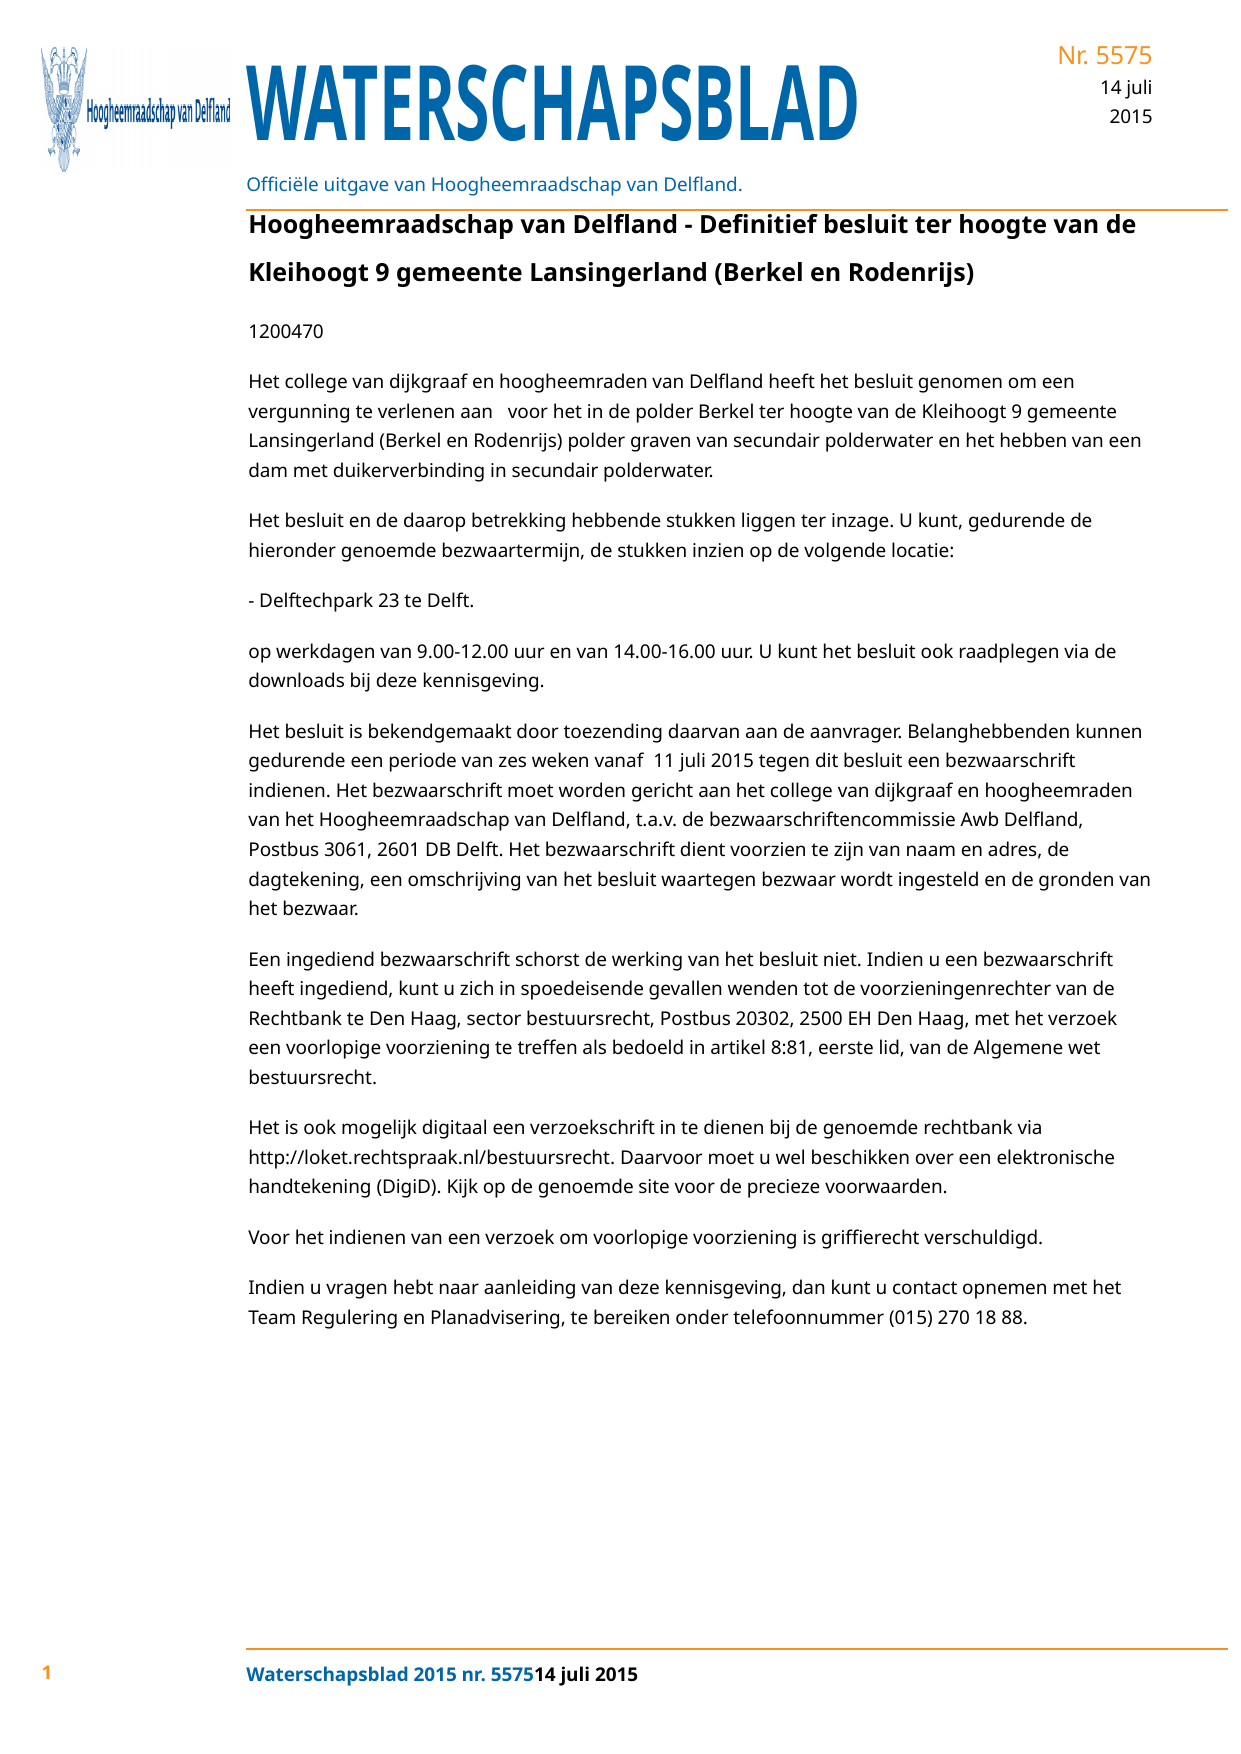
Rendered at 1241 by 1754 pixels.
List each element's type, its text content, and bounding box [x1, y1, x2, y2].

text Het besluit en de daarop betrekking hebbende stukken liggen ter inzage. U kunt, gedurende de hieronder genoemde bezwaartermijn, de stukken inzien op de volgende locatie: [248, 507, 1152, 563]
text - Delftechpark 23 te Delft. [248, 587, 1152, 613]
text Een ingediend bezwaarschrift schorst de werking van het besluit niet. Indien u een bezwaarschrift heeft ingediend, kunt u zich in spoedeisende gevallen wenden tot de voorzieningenrechter van de Rechtbank te Den Haag, sector bestuursrecht, Postbus 20302, 2500 EH Den Haag, met het verzoek een voorlopige voorziening te treffen als bedoeld in artikel 8:81, eerste lid, van de Algemene wet bestuursrecht. [248, 946, 1152, 1090]
text op werkdagen van 9.00-12.00 uur en van 14.00-16.00 uur. U kunt het besluit ook raadplegen via de downloads bij deze kennisgeving. [248, 638, 1152, 693]
text Het besluit is bekendgemaakt door toezending daarvan aan de aanvrager. Belanghebbenden kunnen gedurende een periode van zes weken vanaf 11 juli 2015 tegen dit besluit een bezwaarschrift indienen. Het bezwaarschrift moet worden gericht aan het college van dijkgraaf en hoogheemraden van het Hoogheemraadschap van Delfland, t.a.v. de bezwaarschriftencommissie Awb Delfland, Postbus 3061, 2601 DB Delft. Het bezwaarschrift dient voorzien te zijn van naam en adres, de dagtekening, een omschrijving van het besluit waartegen bezwaar wordt ingesteld en de gronden van het bezwaar. [248, 718, 1152, 921]
text Voor het indienen van een verzoek om voorlopige voorziening is griffierecht verschuldigd. [248, 1224, 1152, 1250]
text 1200470 [248, 318, 1152, 344]
picture [41, 47, 231, 172]
text Het is ook mogelijk digitaal een verzoekschrift in te dienen bij de genoemde rechtbank via http://loket.rechtspraak.nl/bestuursrecht. Daarvoor moet u wel beschikken over een elektronische handtekening (DigiD). Kijk op de genoemde site voor de precieze voorwaarden. [248, 1114, 1152, 1199]
text Het college van dijkgraaf en hoogheemraden van Delfland heeft het besluit genomen om een vergunning te verlenen aan voor het in de polder Berkel ter hoogte van de Kleihoogt 9 gemeente Lansingerland (Berkel en Rodenrijs) polder graven van secundair polderwater en het hebben van een dam met duikerverbinding in secundair polderwater. [248, 368, 1152, 483]
text Indien u vragen hebt naar aanleiding van deze kennisgeving, dan kunt u contact opnemen met het Team Regulering en Planadvisering, te bereiken onder telefoonnummer (015) 270 18 88. [248, 1274, 1152, 1330]
text Hoogheemraadschap van Delfland - Definitief besluit ter hoogte van de Kleihoogt 9 gemeente Lansingerland (Berkel en Rodenrijs) [248, 211, 1152, 288]
